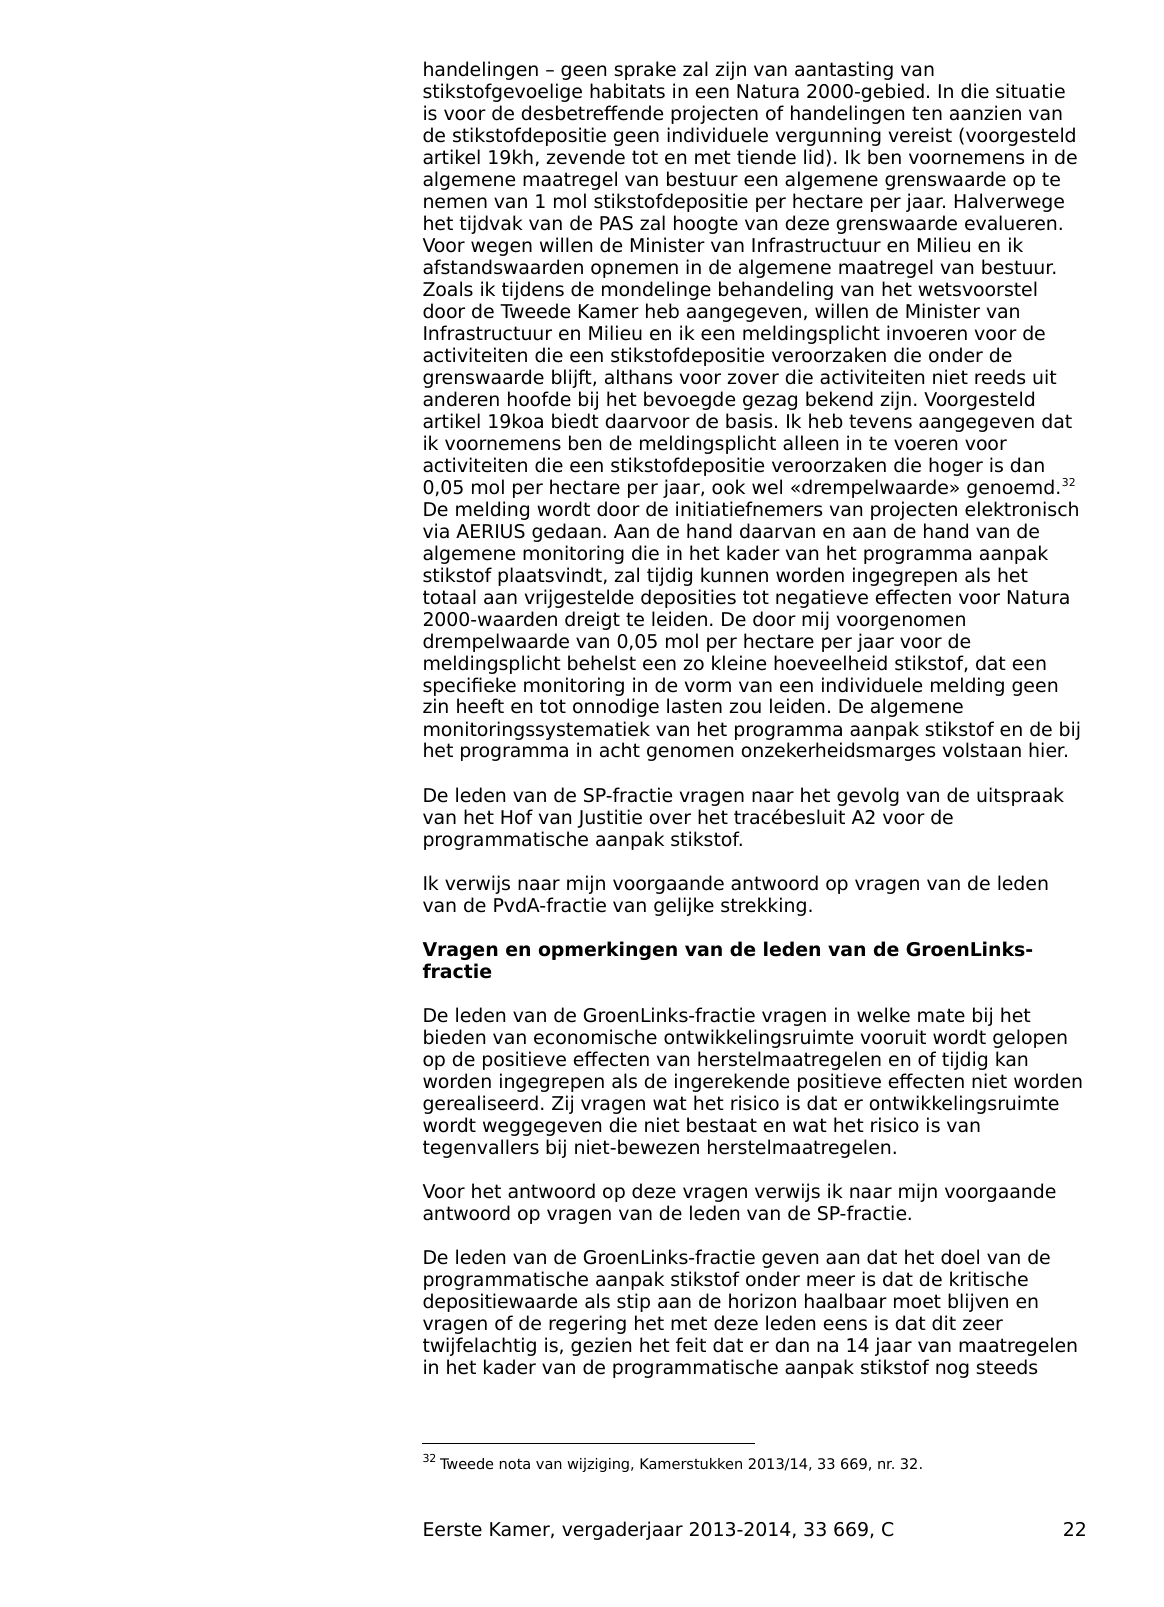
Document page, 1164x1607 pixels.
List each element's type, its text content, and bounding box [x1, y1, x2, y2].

text Ik verwijs naar mijn voorgaande antwoord op vragen van de leden van de PvdA-fractie van gelijke strekking. [422, 873, 1087, 917]
text De leden van de GroenLinks-fractie vragen in welke mate bij het bieden van economische ontwikkelingsruimte vooruit wordt gelopen op de positieve effecten van herstelmaatregelen en of tijdig kan worden ingegrepen als de ingerekende positieve effecten niet worden gerealiseerd. Zij vragen wat het risico is dat er ontwikkelingsruimte wordt weggegeven die niet bestaat en wat het risico is van tegenvallers bij niet-bewezen herstelmaatregelen. [422, 1005, 1087, 1159]
text Voor het antwoord op deze vragen verwijs ik naar mijn voorgaande antwoord op vragen van de leden van de SP-fractie. [422, 1181, 1087, 1225]
text De leden van de SP-fractie vragen naar het gevolg van de uitspraak van het Hof van Justitie over het tracébesluit A2 voor de programmatische aanpak stikstof. [422, 784, 1087, 851]
text handelingen – geen sprake zal zijn van aantasting van stikstofgevoelige habitats in een Natura 2000-gebied. In die situatie is voor de desbetreffende projecten of handelingen ten aanzien van de stikstofdepositie geen individuele vergunning vereist (voorgesteld artikel 19kh, zevende tot en met tiende lid). Ik ben voornemens in de algemene maatregel van bestuur een algemene grenswaarde op te nemen van 1 mol stikstofdepositie per hectare per jaar. Halverwege het tijdvak van de PAS zal hoogte van deze grenswaarde evalueren. Voor wegen willen de Minister van Infrastructuur en Milieu en ik afstandswaarden opnemen in de algemene maatregel van bestuur. [422, 59, 1087, 279]
subtitle Vragen en opmerkingen van de leden van de GroenLinks-fractie [422, 939, 1087, 983]
text Tweede nota van wijziging, Kamerstukken 2013/14, 33 669, nr. 32. [422, 1452, 1087, 1474]
text Zoals ik tijdens de mondelinge behandeling van het wetsvoorstel door de Tweede Kamer heb aangegeven, willen de Minister van Infrastructuur en Milieu en ik een meldingsplicht invoeren voor de activiteiten die een stikstofdepositie veroorzaken die onder de grenswaarde blijft, althans voor zover die activiteiten niet reeds uit anderen hoofde bij het bevoegde gezag bekend zijn. Voorgesteld artikel 19koa biedt daarvoor de basis. Ik heb tevens aangegeven dat ik voornemens ben de meldingsplicht alleen in te voeren voor activiteiten die een stikstofdepositie veroorzaken die hoger is dan 0,05 mol per hectare per jaar, ook wel «drempelwaarde» genoemd. De melding wordt door de initiatiefnemers van projecten elektronisch via AERIUS gedaan. Aan de hand daarvan en aan de hand van de algemene monitoring die in het kader van het programma aanpak stikstof plaatsvindt, zal tijdig kunnen worden ingegrepen als het totaal aan vrijgestelde deposities tot negatieve effecten voor Natura 2000-waarden dreigt te leiden. De door mij voorgenomen drempelwaarde van 0,05 mol per hectare per jaar voor de meldingsplicht behelst een zo kleine hoeveelheid stikstof, dat een specifieke monitoring in de vorm van een individuele melding geen zin heeft en tot onnodige lasten zou leiden. De algemene monitoringssystematiek van het programma aanpak stikstof en de bij het programma in acht genomen onzekerheidsmarges volstaan hier. [422, 279, 1087, 762]
text De leden van de GroenLinks-fractie geven aan dat het doel van de programmatische aanpak stikstof onder meer is dat de kritische depositiewaarde als stip aan de horizon haalbaar moet blijven en vragen of de regering het met deze leden eens is dat dit zeer twijfelachtig is, gezien het feit dat er dan na 14 jaar van maatregelen in het kader van de programmatische aanpak stikstof nog steeds [422, 1247, 1087, 1379]
